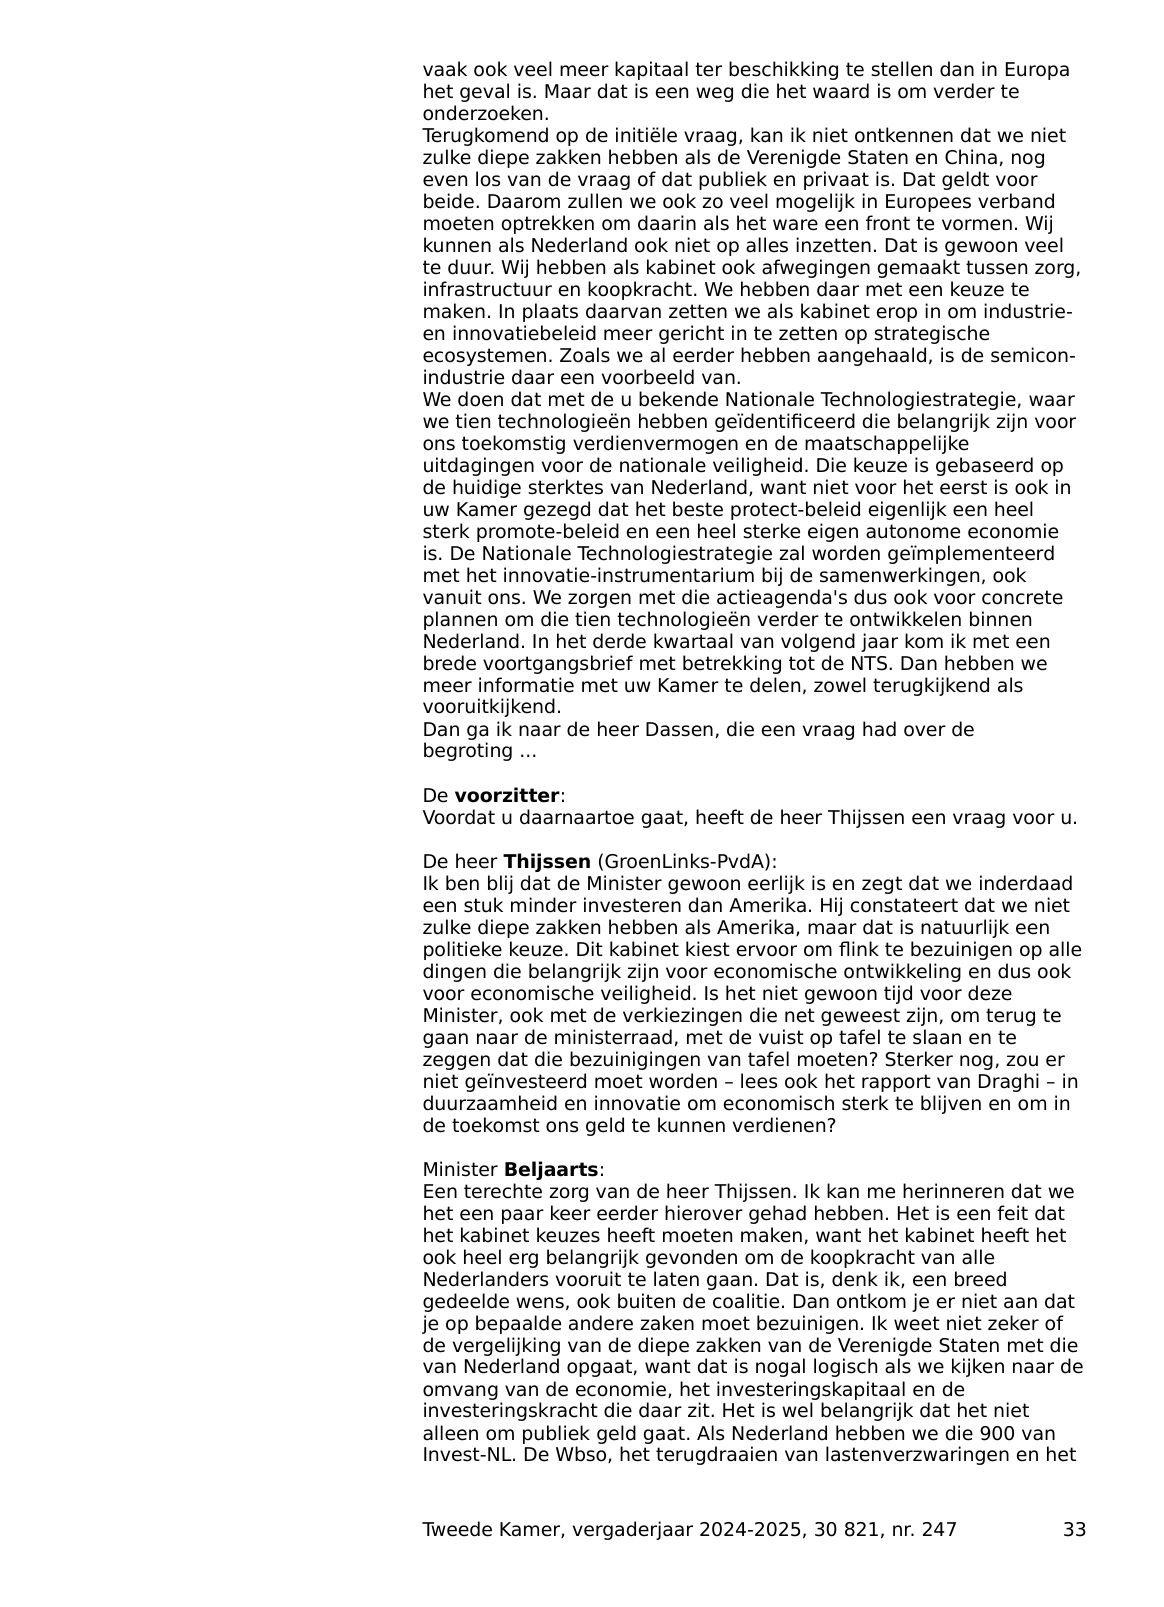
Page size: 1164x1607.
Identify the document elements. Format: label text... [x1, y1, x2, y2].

text De voorzitter: [422, 784, 1087, 807]
text Ik ben blij dat de Minister gewoon eerlijk is en zegt dat we inderdaad een stuk minder investeren dan Amerika. Hij constateert dat we niet zulke diepe zakken hebben als Amerika, maar dat is natuurlijk een politieke keuze. Dit kabinet kiest ervoor om flink te bezuinigen op alle dingen die belangrijk zijn voor economische ontwikkeling en dus ook voor economische veiligheid. Is het niet gewoon tijd voor deze Minister, ook met de verkiezingen die net geweest zijn, om terug te gaan naar de ministerraad, met de vuist op tafel te slaan en te zeggen dat die bezuinigingen van tafel moeten? Sterker nog, zou er niet geïnvesteerd moet worden – lees ook het rapport van Draghi – in duurzaamheid en innovatie om economisch sterk te blijven en om in de toekomst ons geld te kunnen verdienen? [422, 873, 1087, 1136]
text De heer Thijssen (GroenLinks-PvdA): [422, 851, 1087, 873]
text Dan ga ik naar de heer Dassen, die een vraag had over de begroting ... [422, 718, 1087, 762]
text Terugkomend op de initiële vraag, kan ik niet ontkennen dat we niet zulke diepe zakken hebben als de Verenigde Staten en China, nog even los van de vraag of dat publiek en privaat is. Dat geldt voor beide. Daarom zullen we ook zo veel mogelijk in Europees verband moeten optrekken om daarin als het ware een front te vormen. Wij kunnen als Nederland ook niet op alles inzetten. Dat is gewoon veel te duur. Wij hebben als kabinet ook afwegingen gemaakt tussen zorg, infrastructuur en koopkracht. We hebben daar met een keuze te maken. In plaats daarvan zetten we als kabinet erop in om industrie- en innovatiebeleid meer gericht in te zetten op strategische ecosystemen. Zoals we al eerder hebben aangehaald, is de semicon-industrie daar een voorbeeld van. [422, 125, 1087, 389]
text Voordat u daarnaartoe gaat, heeft de heer Thijssen een vraag voor u. [422, 807, 1087, 828]
text vaak ook veel meer kapitaal ter beschikking te stellen dan in Europa het geval is. Maar dat is een weg die het waard is om verder te onderzoeken. [422, 59, 1087, 125]
text Minister Beljaarts: [422, 1159, 1087, 1181]
text We doen dat met de u bekende Nationale Technologiestrategie, waar we tien technologieën hebben geïdentificeerd die belangrijk zijn voor ons toekomstig verdienvermogen en de maatschappelijke uitdagingen voor de nationale veiligheid. Die keuze is gebaseerd op de huidige sterktes van Nederland, want niet voor het eerst is ook in uw Kamer gezegd dat het beste protect-beleid eigenlijk een heel sterk promote-beleid en een heel sterke eigen autonome economie is. De Nationale Technologiestrategie zal worden geïmplementeerd met het innovatie-instrumentarium bij de samenwerkingen, ook vanuit ons. We zorgen met die actieagenda's dus ook voor concrete plannen om die tien technologieën verder te ontwikkelen binnen Nederland. In het derde kwartaal van volgend jaar kom ik met een brede voortgangsbrief met betrekking tot de NTS. Dan hebben we meer informatie met uw Kamer te delen, zowel terugkijkend als vooruitkijkend. [422, 389, 1087, 718]
text Een terechte zorg van de heer Thijssen. Ik kan me herinneren dat we het een paar keer eerder hierover gehad hebben. Het is een feit dat het kabinet keuzes heeft moeten maken, want het kabinet heeft het ook heel erg belangrijk gevonden om de koopkracht van alle Nederlanders vooruit te laten gaan. Dat is, denk ik, een breed gedeelde wens, ook buiten de coalitie. Dan ontkom je er niet aan dat je op bepaalde andere zaken moet bezuinigen. Ik weet niet zeker of de vergelijking van de diepe zakken van de Verenigde Staten met die van Nederland opgaat, want dat is nogal logisch als we kijken naar de omvang van de economie, het investeringskapitaal en de investeringskracht die daar zit. Het is wel belangrijk dat het niet alleen om publiek geld gaat. Als Nederland hebben we die 900 van Invest-NL. De Wbso, het terugdraaien van lastenverzwaringen en het [422, 1181, 1087, 1466]
